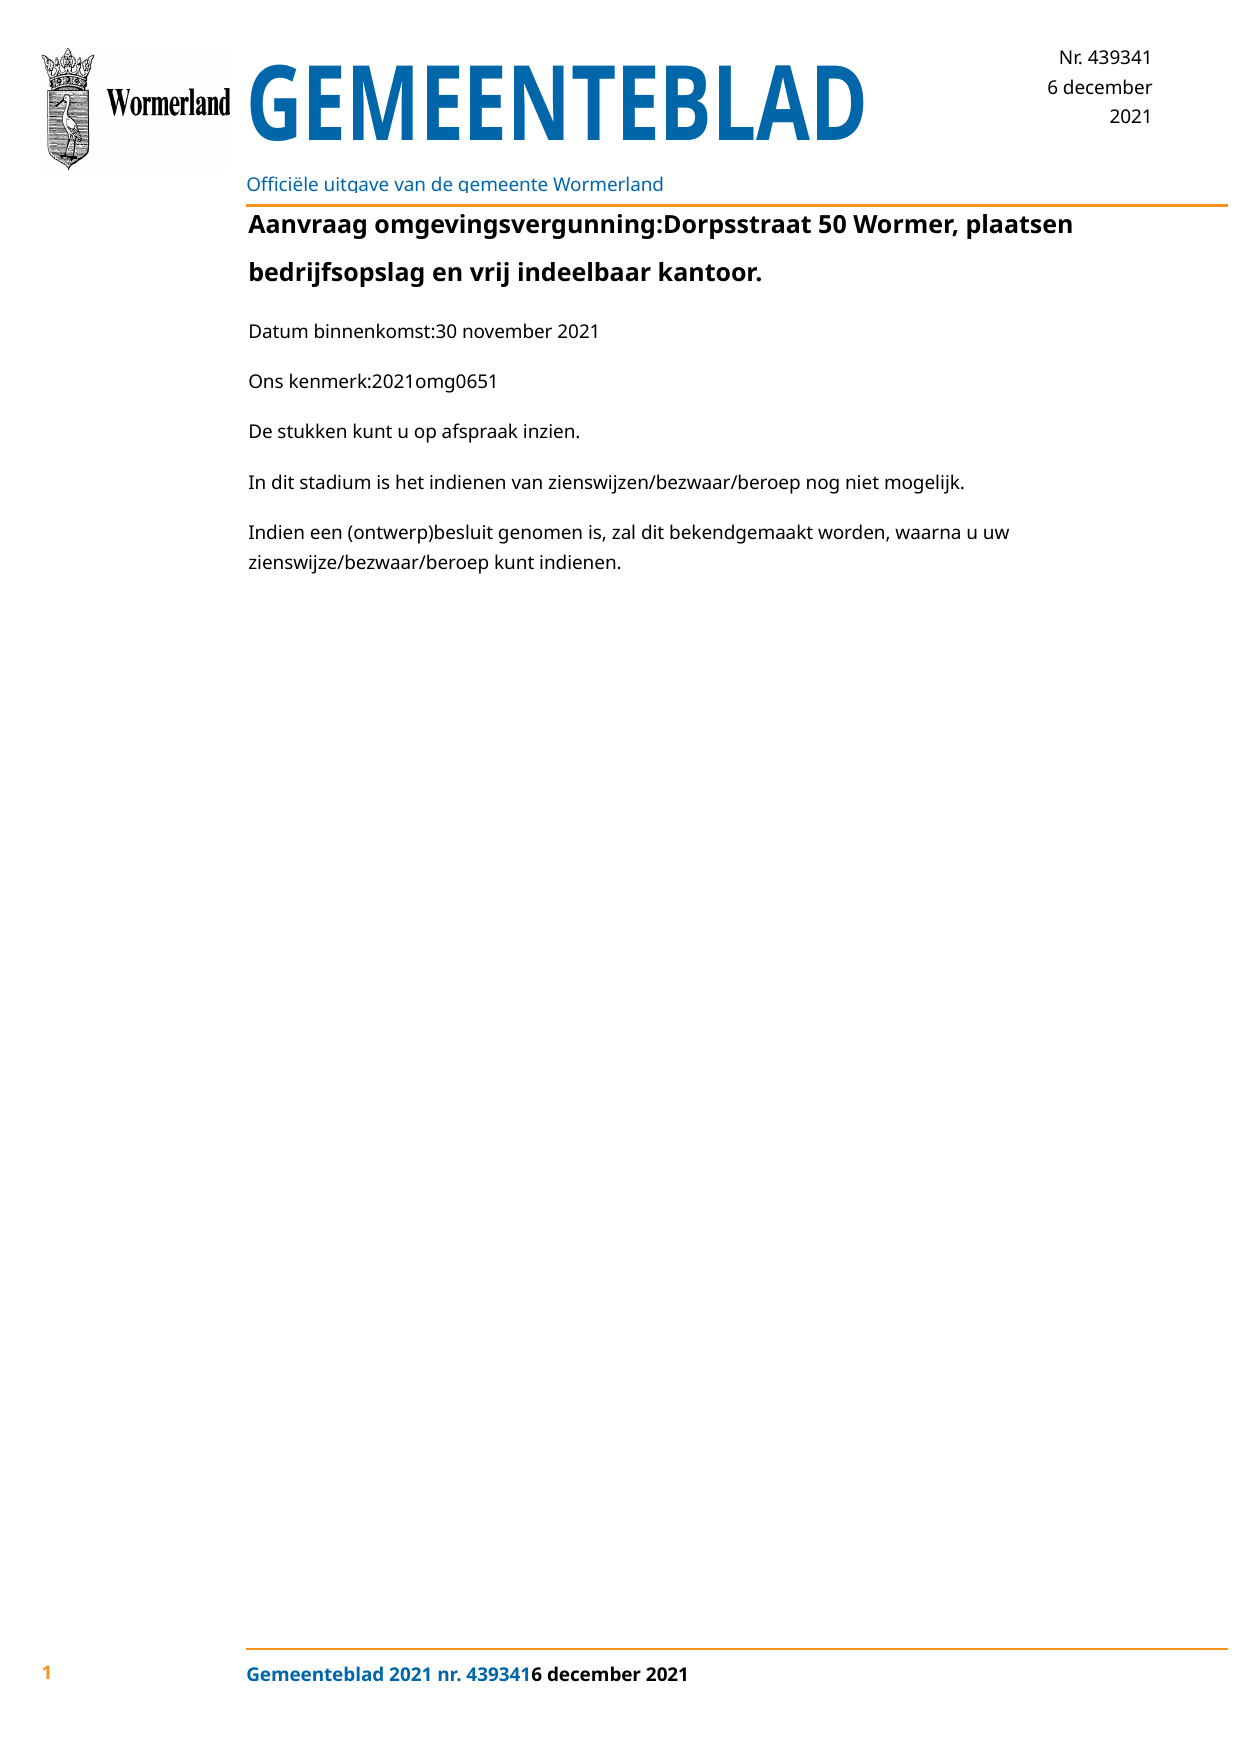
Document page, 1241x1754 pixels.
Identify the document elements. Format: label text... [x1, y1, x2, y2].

text Ons kenmerk:2021omg0651 [248, 368, 1152, 394]
text Datum binnenkomst:30 november 2021 [248, 318, 1152, 344]
text De stukken kunt u op afspraak inzien. [248, 419, 1152, 444]
text Aanvraag omgevingsvergunning:Dorpsstraat 50 Wormer, plaatsen bedrijfsopslag en vrij indeelbaar kantoor. [248, 207, 1152, 288]
picture [41, 47, 231, 172]
text Indien een (ontwerp)besluit genomen is, zal dit bekendgemaakt worden, waarna u uw zienswijze/bezwaar/beroep kunt indienen. [248, 519, 1152, 575]
text In dit stadium is het indienen van zienswijzen/bezwaar/beroep nog niet mogelijk. [248, 469, 1152, 495]
